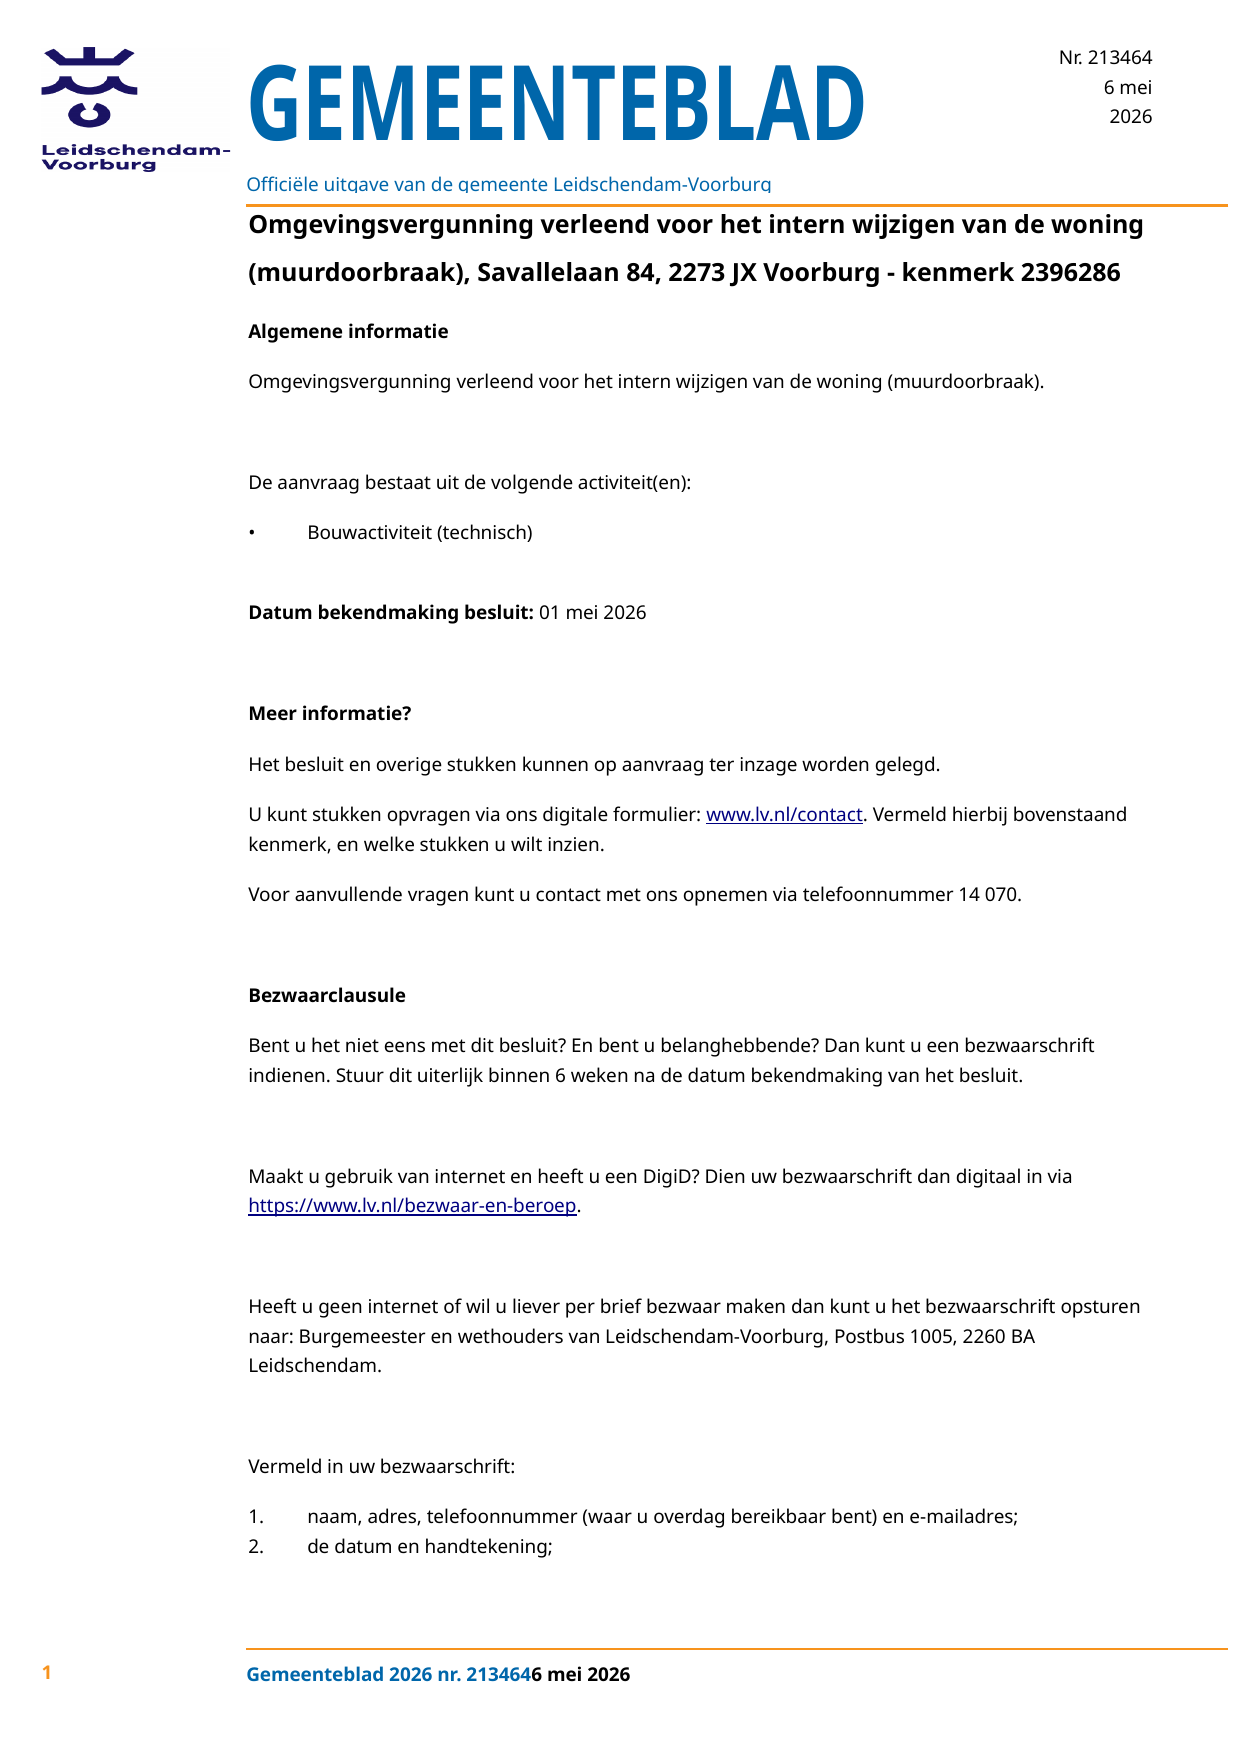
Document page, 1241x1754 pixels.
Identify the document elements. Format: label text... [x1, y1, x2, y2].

text Het besluit en overige stukken kunnen op aanvraag ter inzage worden gelegd. [248, 751, 1152, 777]
picture [41, 47, 231, 172]
text Heeft u geen internet of wil u liever per brief bezwaar maken dan kunt u het bezwaarschrift opsturen naar: Burgemeester en wethouders van Leidschendam-Voorburg, Postbus 1005, 2260 BA Leidschendam. [248, 1293, 1152, 1378]
list Bouwactiviteit (technisch) [248, 519, 1152, 545]
text Vermeld in uw bezwaarschrift: [248, 1453, 1152, 1479]
text Meer informatie? [248, 700, 1152, 726]
text Bent u het niet eens met dit besluit? En bent u belanghebbende? Dan kunt u een bezwaarschrift indienen. Stuur dit uiterlijk binnen 6 weken na de datum bekendmaking van het besluit. [248, 1032, 1152, 1088]
text Omgevingsvergunning verleend voor het intern wijzigen van de woning (muurdoorbraak). [248, 368, 1152, 394]
text Maakt u gebruik van internet en heeft u een DigiD? Dien uw bezwaarschrift dan digitaal in via https://www.lv.nl/bezwaar-en-beroep. [248, 1163, 1152, 1218]
text Datum bekendmaking besluit: 01 mei 2026 [248, 599, 1152, 625]
list de datum en handtekening; [248, 1533, 1152, 1559]
text Bezwaarclausule [248, 982, 1152, 1008]
text Algemene informatie [248, 318, 1152, 344]
text Omgevingsvergunning verleend voor het intern wijzigen van de woning (muurdoorbraak), Savallelaan 84, 2273 JX Voorburg - kenmerk 2396286 [248, 207, 1152, 288]
text De aanvraag bestaat uit de volgende activiteit(en): [248, 469, 1152, 495]
text U kunt stukken opvragen via ons digitale formulier: www.lv.nl/contact. Vermeld hierbij bovenstaand kenmerk, en welke stukken u wilt inzien. [248, 801, 1152, 857]
text Voor aanvullende vragen kunt u contact met ons opnemen via telefoonnummer 14 070. [248, 881, 1152, 907]
list naam, adres, telefoonnummer (waar u overdag bereikbaar bent) en e-mailadres; [248, 1504, 1152, 1529]
